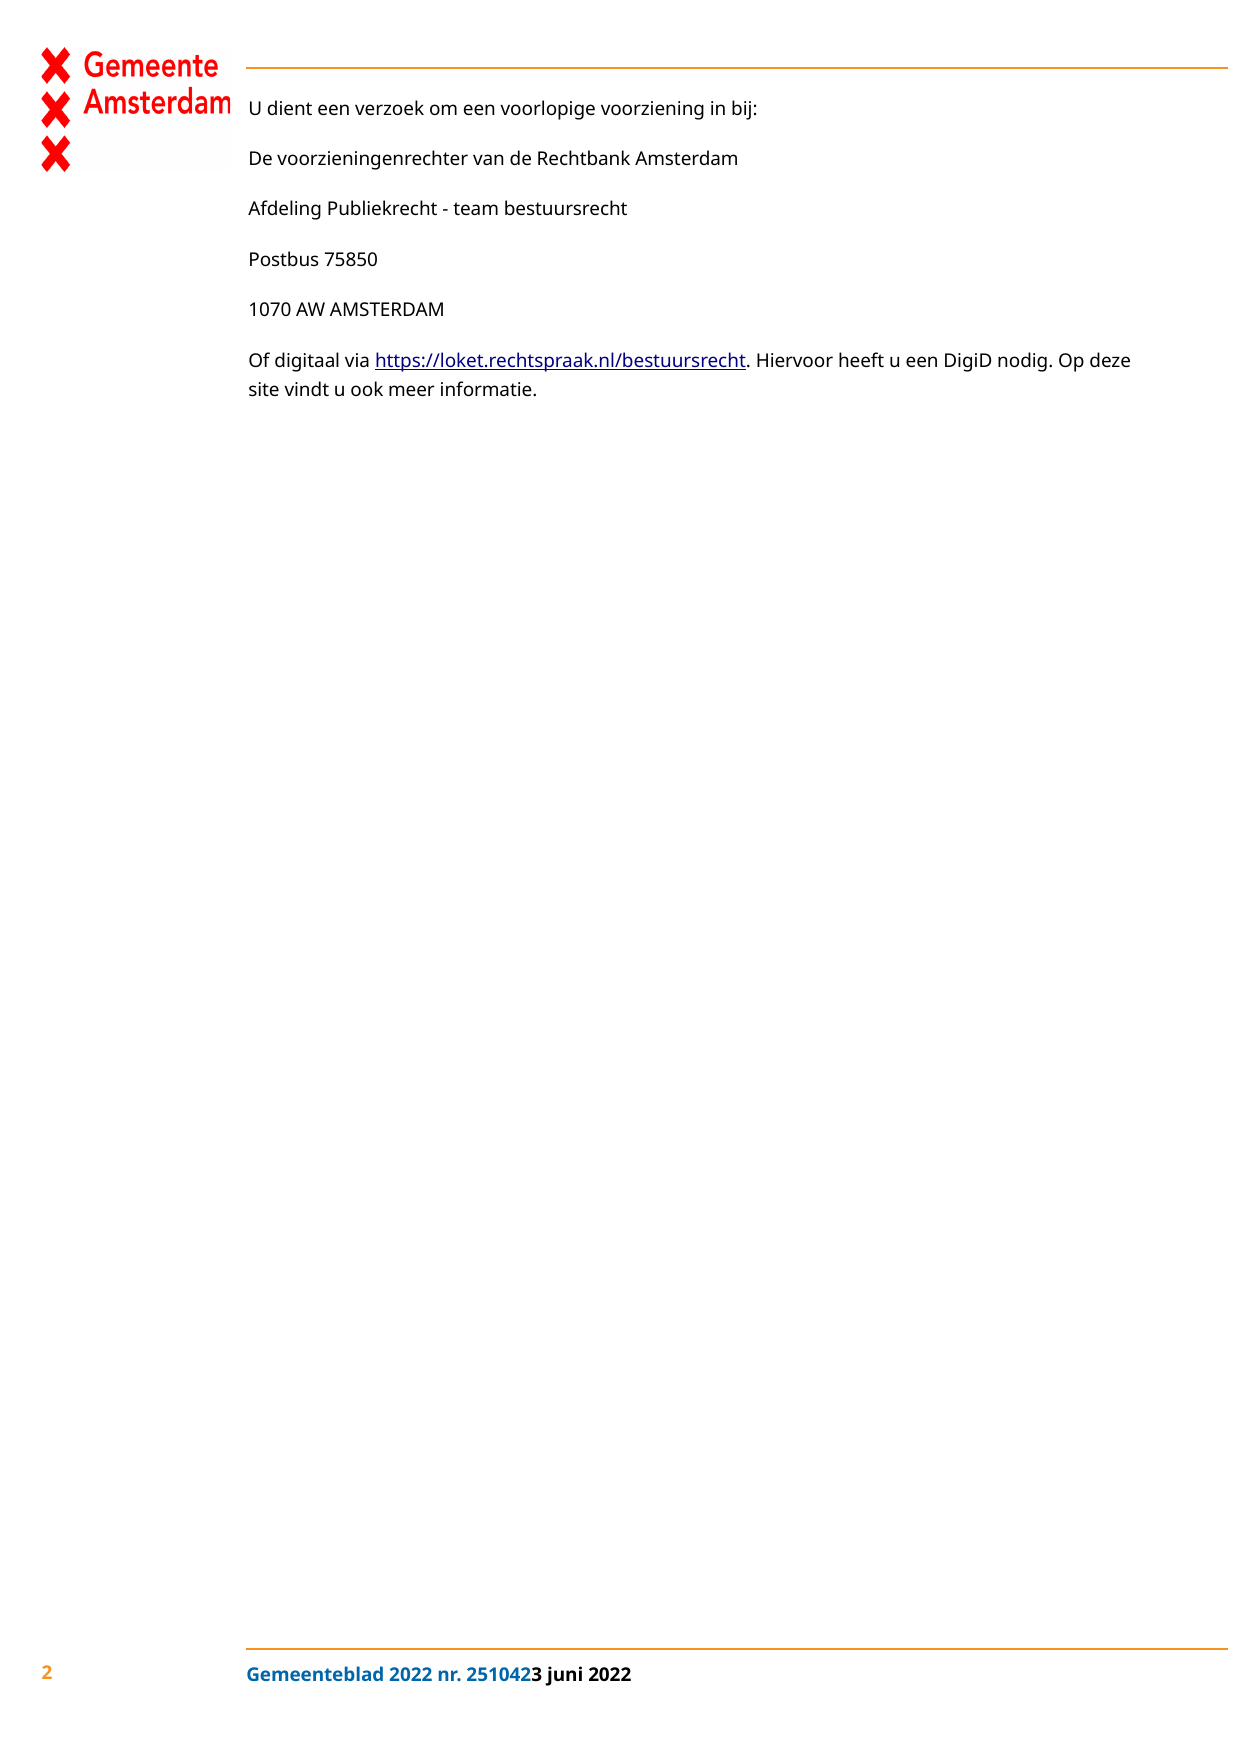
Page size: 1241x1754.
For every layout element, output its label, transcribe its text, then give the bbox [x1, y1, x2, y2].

text Of digitaal via https://loket.rechtspraak.nl/bestuursrecht. Hiervoor heeft u een DigiD nodig. Op deze site vindt u ook meer informatie. [248, 347, 1152, 402]
text De voorzieningenrechter van de Rechtbank Amsterdam [248, 145, 1152, 171]
picture [41, 47, 231, 172]
text Afdeling Publiekrecht - team bestuursrecht [248, 196, 1152, 221]
text U dient een verzoek om een voorlopige voorziening in bij: [248, 95, 1152, 121]
text 1070 AW AMSTERDAM [248, 296, 1152, 322]
text Postbus 75850 [248, 246, 1152, 272]
